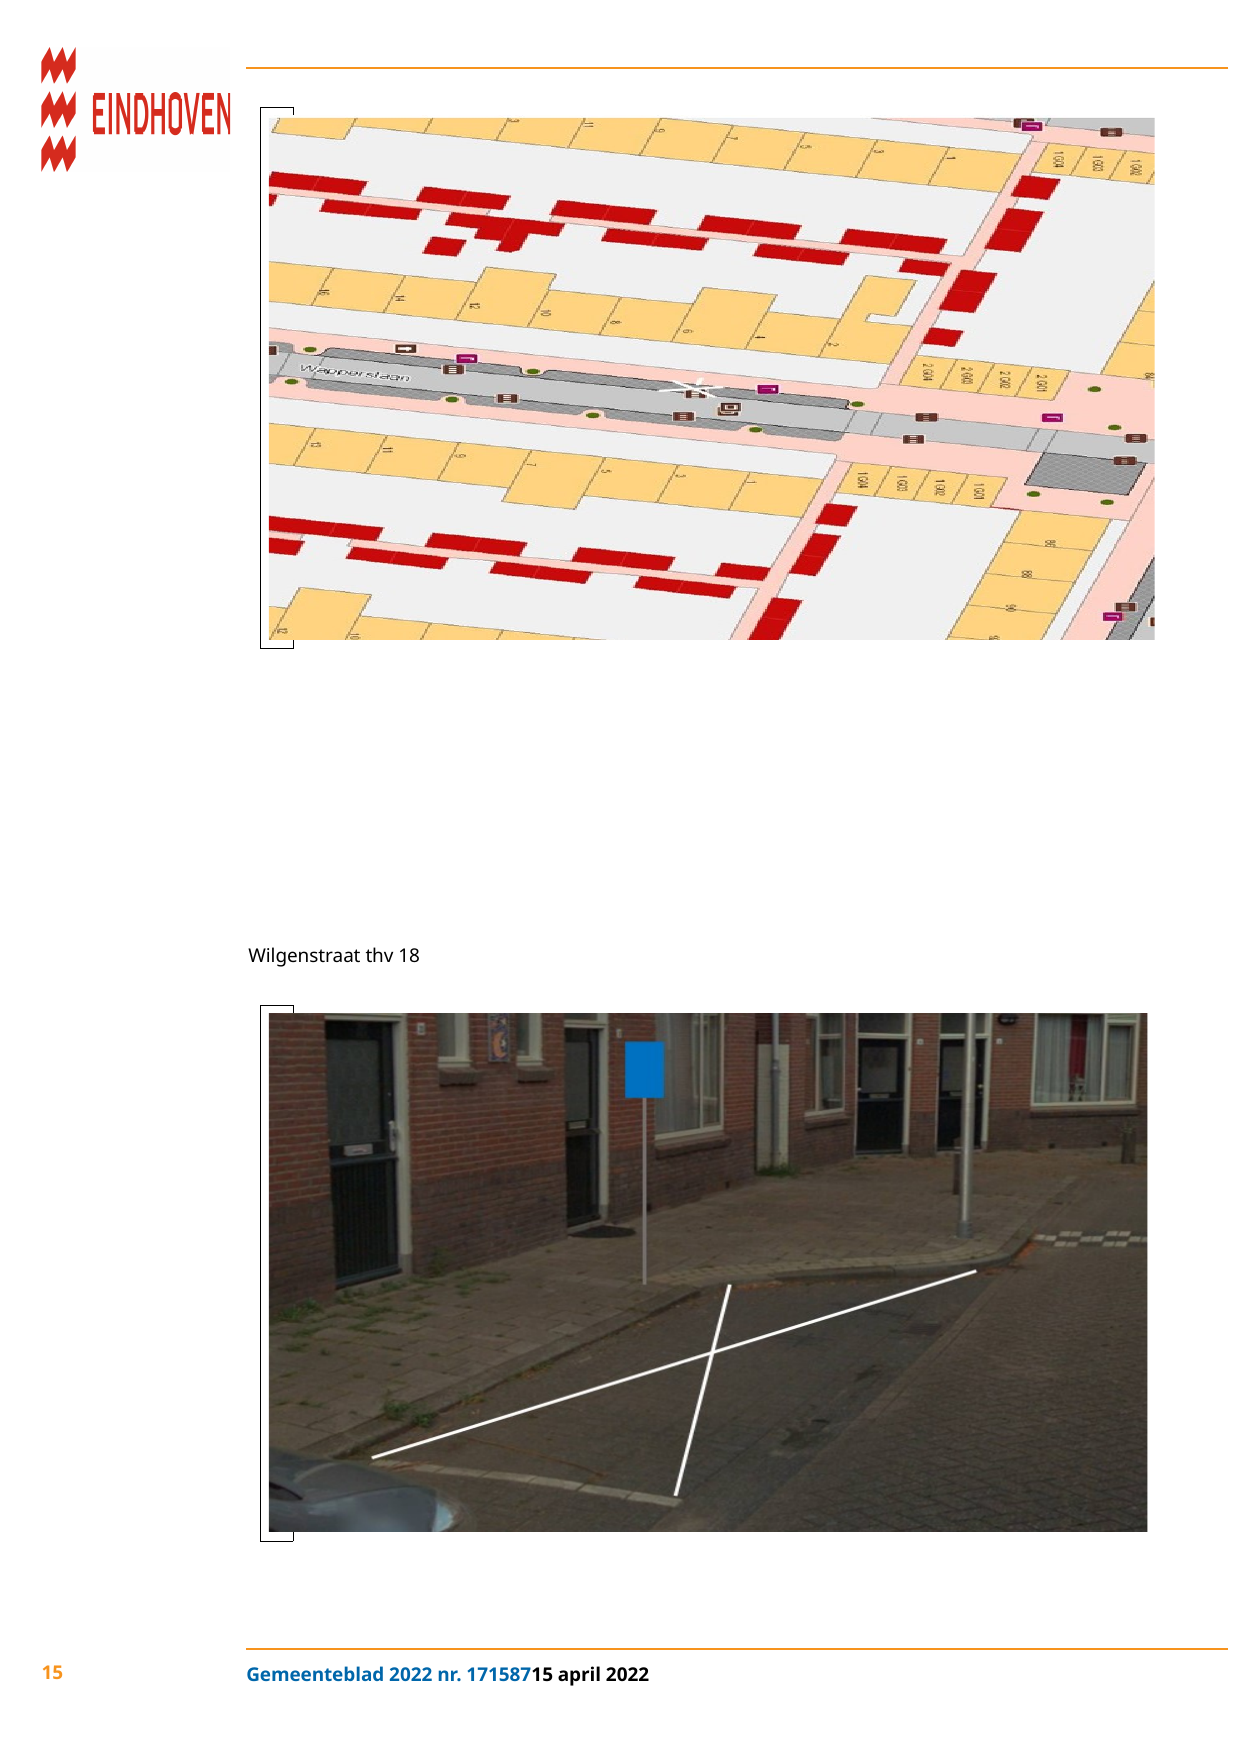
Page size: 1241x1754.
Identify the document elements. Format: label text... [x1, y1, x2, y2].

picture [268, 115, 1155, 640]
picture [268, 1013, 1155, 1532]
text Wilgenstraat thv 18 [248, 943, 1152, 968]
picture [41, 47, 231, 172]
